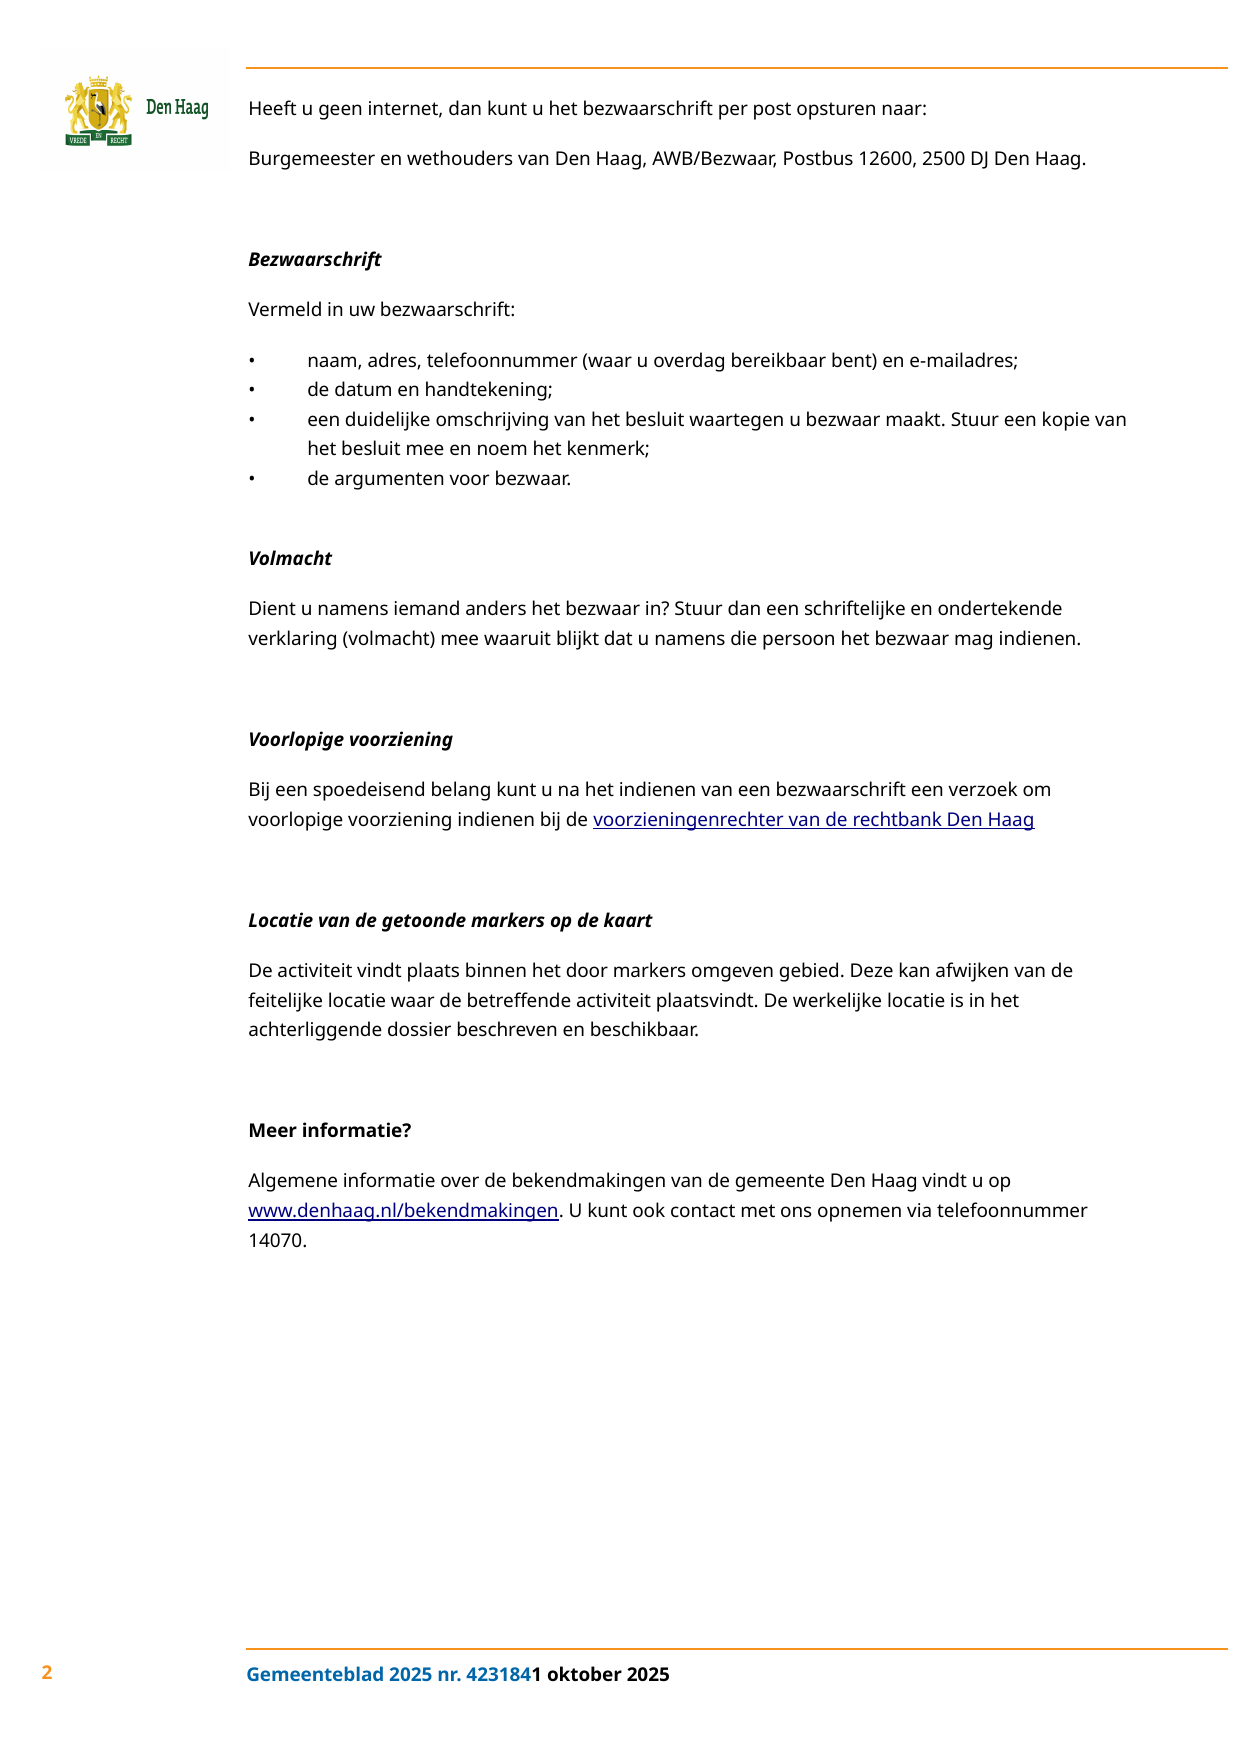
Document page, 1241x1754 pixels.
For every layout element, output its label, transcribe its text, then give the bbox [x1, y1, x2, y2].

text Voorlopige voorziening [248, 726, 1152, 752]
list de datum en handtekening; [248, 376, 1152, 402]
text Heeft u geen internet, dan kunt u het bezwaarschrift per post opsturen naar: [248, 95, 1152, 121]
text Dient u namens iemand anders het bezwaar in? Stuur dan een schriftelijke en ondertekende verklaring (volmacht) mee waaruit blijkt dat u namens die persoon het bezwaar mag indienen. [248, 596, 1152, 651]
text Burgemeester en wethouders van Den Haag, AWB/Bezwaar, Postbus 12600, 2500 DJ Den Haag. [248, 145, 1152, 171]
text Bezwaarschrift [248, 246, 1152, 272]
text Algemene informatie over de bekendmakingen van de gemeente Den Haag vindt u op www.denhaag.nl/bekendmakingen. U kunt ook contact met ons opnemen via telefoonnummer 14070. [248, 1168, 1152, 1253]
list de argumenten voor bezwaar. [248, 465, 1152, 491]
text Meer informatie? [248, 1117, 1152, 1143]
list naam, adres, telefoonnummer (waar u overdag bereikbaar bent) en e-mailadres; [248, 347, 1152, 373]
list een duidelijke omschrijving van het besluit waartegen u bezwaar maakt. Stuur een kopie van het besluit mee en noem het kenmerk; [248, 406, 1152, 461]
picture [41, 47, 231, 172]
text Vermeld in uw bezwaarschrift: [248, 296, 1152, 322]
text Locatie van de getoonde markers op de kaart [248, 907, 1152, 933]
text Volmacht [248, 545, 1152, 571]
text De activiteit vindt plaats binnen het door markers omgeven gebied. Deze kan afwijken van de feitelijke locatie waar de betreffende activiteit plaatsvindt. De werkelijke locatie is in het achterliggende dossier beschreven en beschikbaar. [248, 957, 1152, 1042]
text Bij een spoedeisend belang kunt u na het indienen van een bezwaarschrift een verzoek om voorlopige voorziening indienen bij de voorzieningenrechter van de rechtbank Den Haag [248, 776, 1152, 832]
